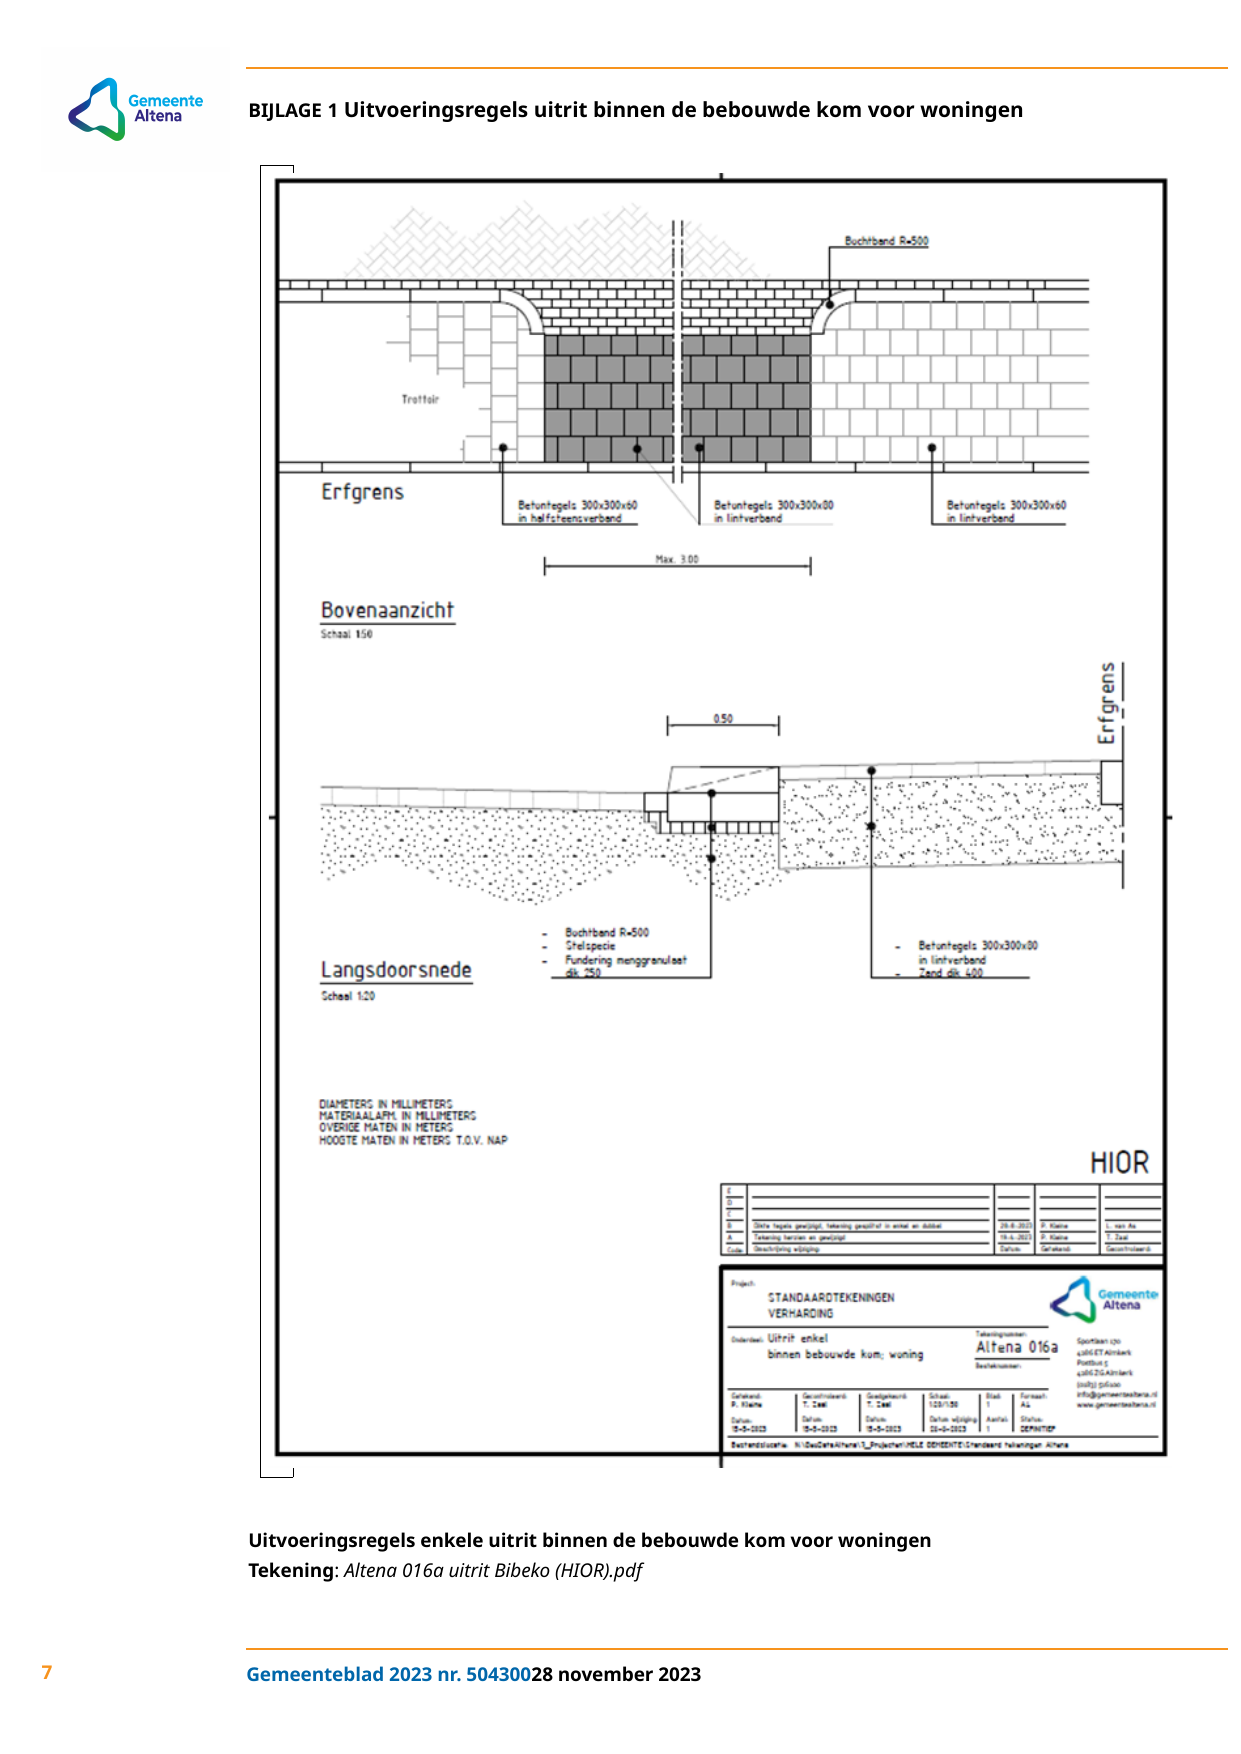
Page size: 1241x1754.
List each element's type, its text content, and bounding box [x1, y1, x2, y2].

text Uitvoeringsregels enkele uitrit binnen de bebouwde kom voor woningen [248, 1528, 1152, 1553]
picture [268, 173, 1173, 1468]
picture [41, 47, 231, 172]
text BIJLAGE 1 Uitvoeringsregels uitrit binnen de bebouwde kom voor woningen [248, 95, 1152, 123]
text Tekening: Altena 016a uitrit Bibeko (HIOR).pdf [248, 1557, 1152, 1583]
